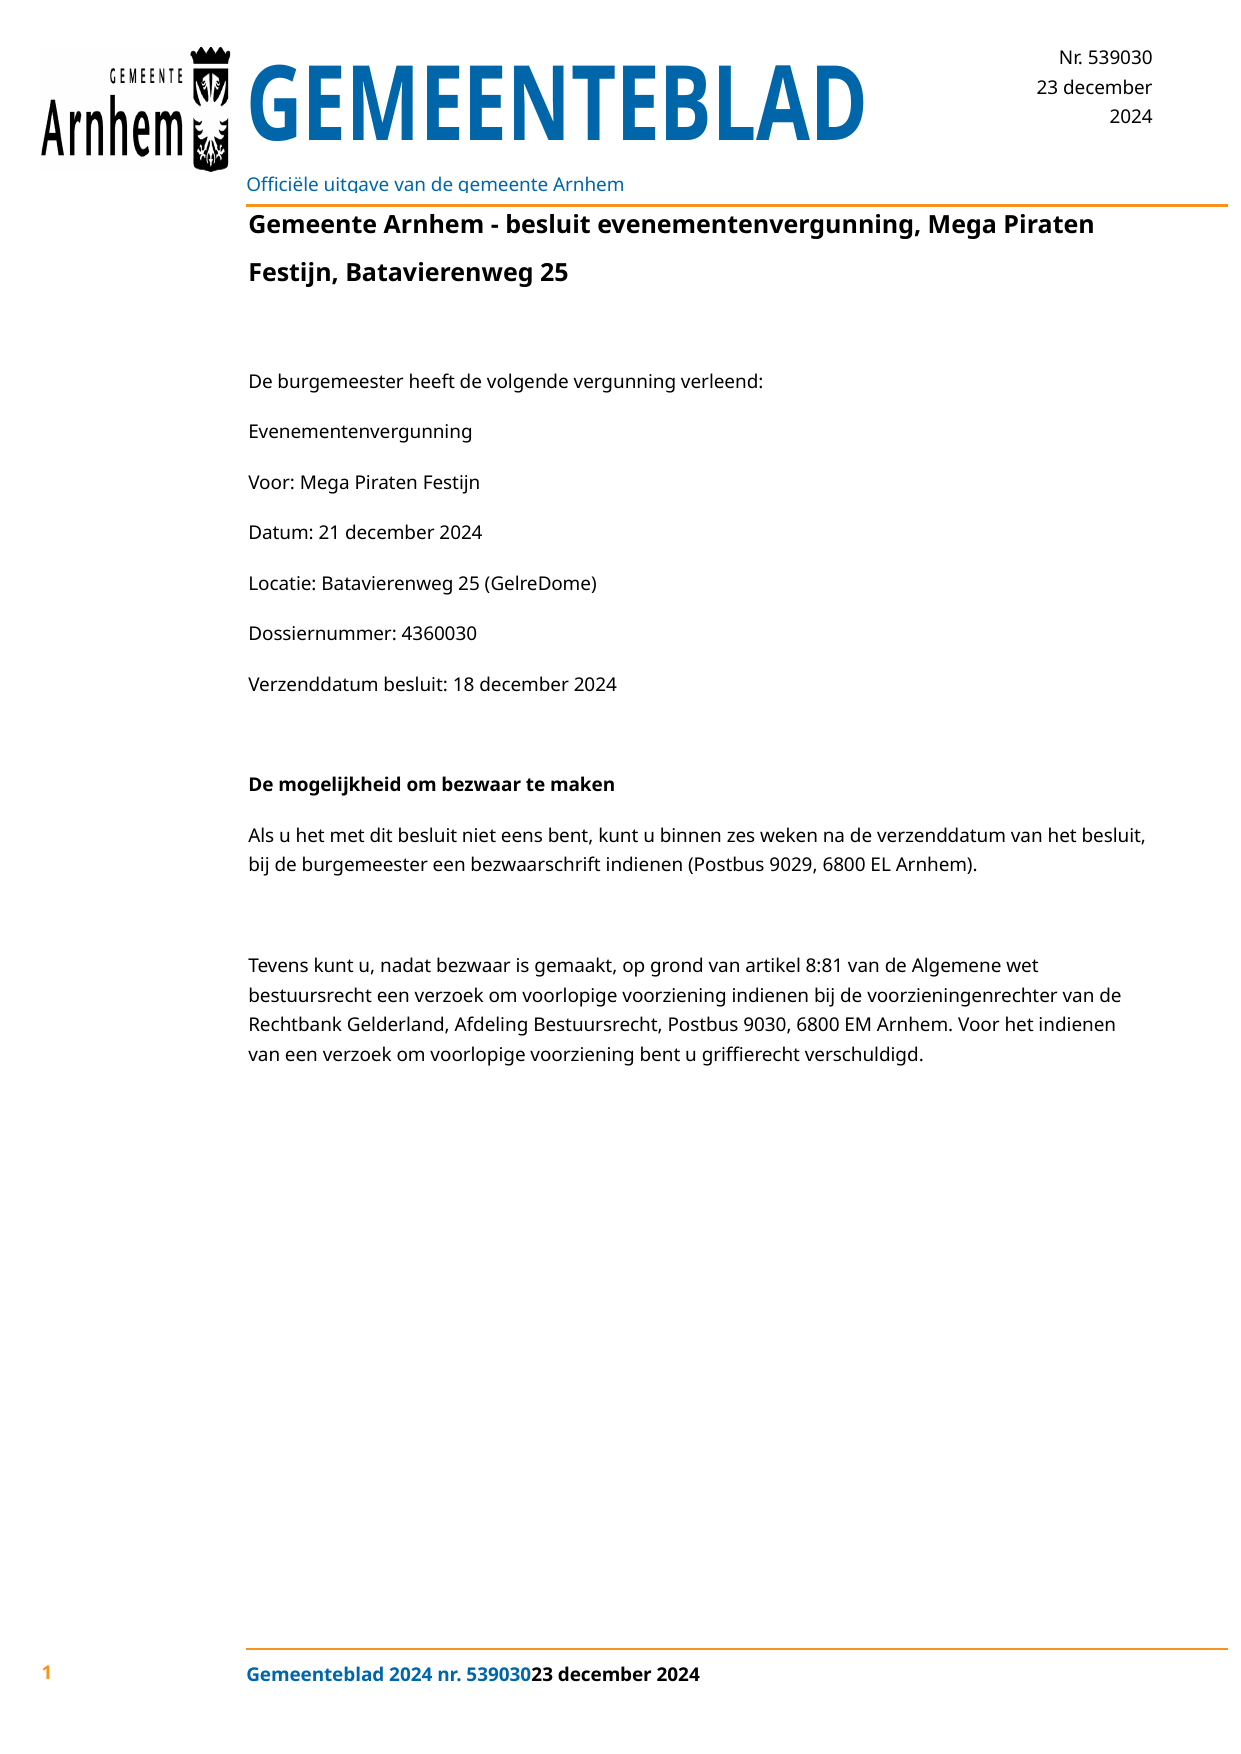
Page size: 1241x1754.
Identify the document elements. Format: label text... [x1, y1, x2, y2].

text Voor: Mega Piraten Festijn [248, 469, 1152, 495]
picture [41, 47, 231, 172]
text Verzenddatum besluit: 18 december 2024 [248, 671, 1152, 697]
text Gemeente Arnhem - besluit evenementenvergunning, Mega Piraten Festijn, Batavierenweg 25 [248, 207, 1152, 288]
text Locatie: Batavierenweg 25 (GelreDome) [248, 570, 1152, 596]
text Tevens kunt u, nadat bezwaar is gemaakt, op grond van artikel 8:81 van de Algemene wet bestuursrecht een verzoek om voorlopige voorziening indienen bij de voorzieningenrechter van de Rechtbank Gelderland, Afdeling Bestuursrecht, Postbus 9030, 6800 EM Arnhem. Voor het indienen van een verzoek om voorlopige voorziening bent u griffierecht verschuldigd. [248, 952, 1152, 1067]
text Als u het met dit besluit niet eens bent, kunt u binnen zes weken na de verzenddatum van het besluit, bij de burgemeester een bezwaarschrift indienen (Postbus 9029, 6800 EL Arnhem). [248, 822, 1152, 877]
text Datum: 21 december 2024 [248, 519, 1152, 545]
text De burgemeester heeft de volgende vergunning verleend: [248, 368, 1152, 394]
text De mogelijkheid om bezwaar te maken [248, 772, 1152, 797]
text Evenementenvergunning [248, 419, 1152, 444]
text Dossiernummer: 4360030 [248, 620, 1152, 646]
